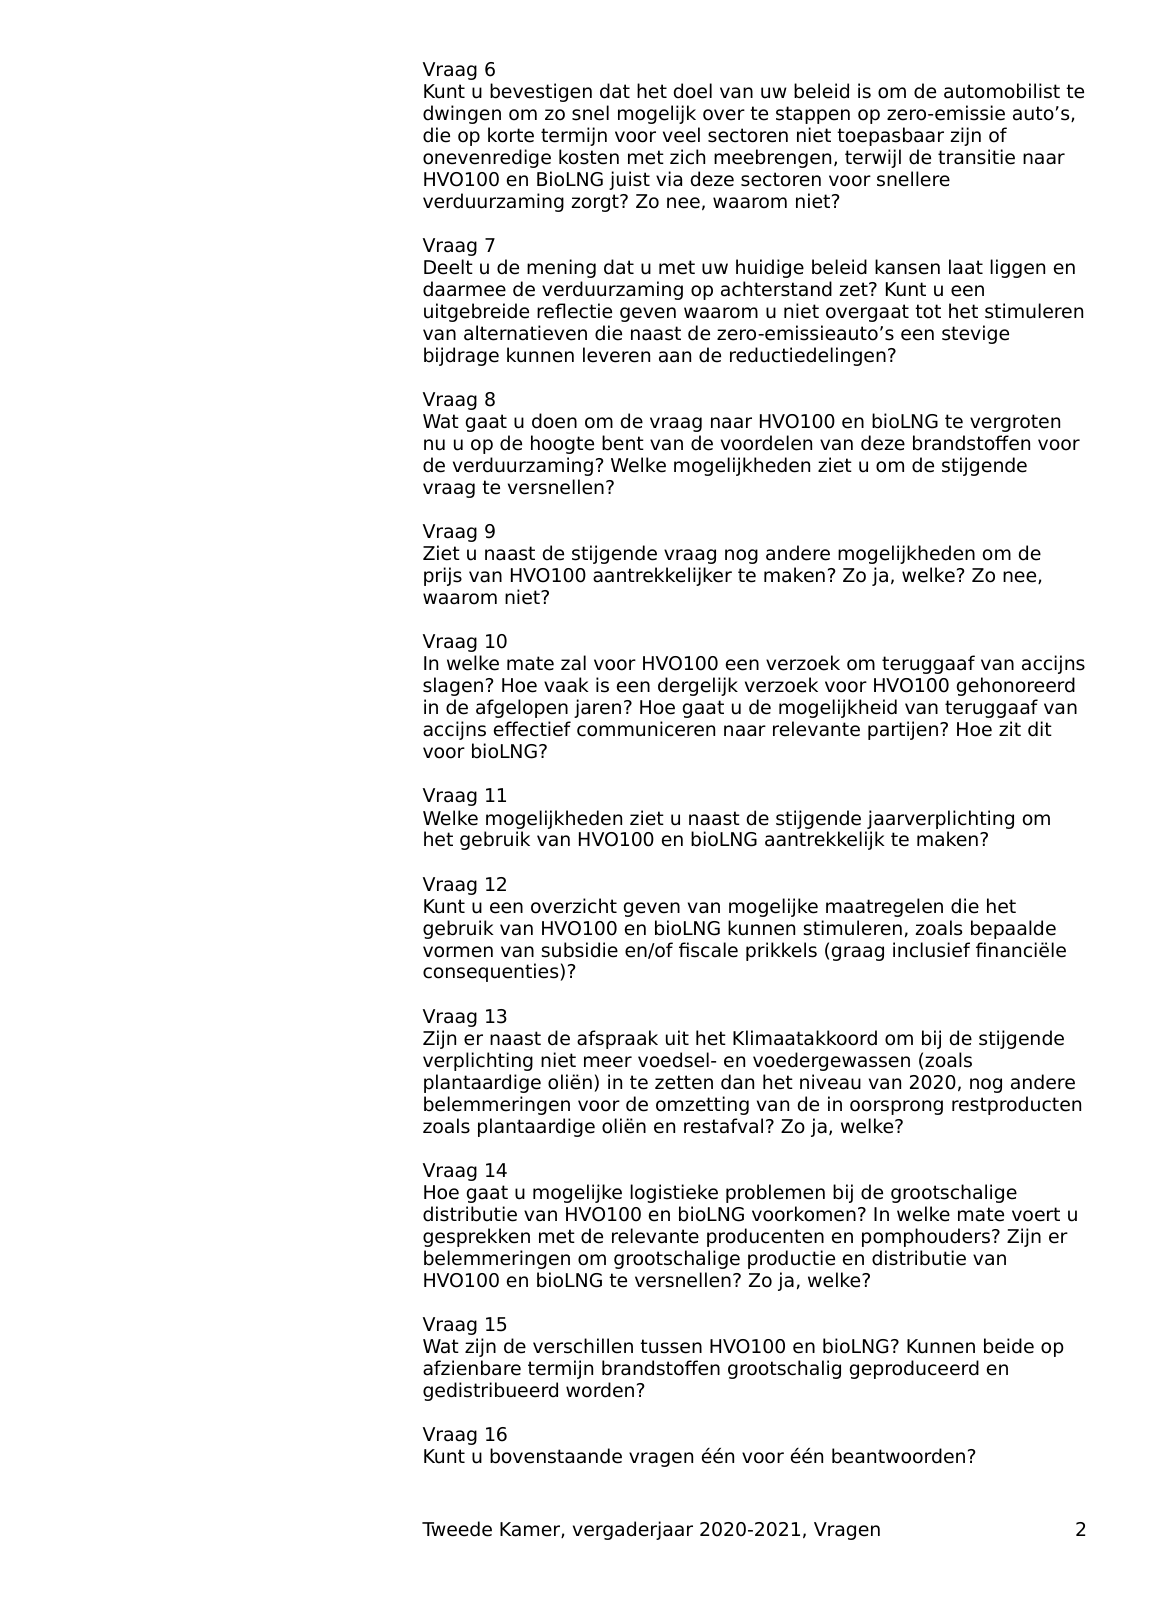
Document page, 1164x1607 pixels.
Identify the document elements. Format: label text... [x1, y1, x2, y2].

text Deelt u de mening dat u met uw huidige beleid kansen laat liggen en daarmee de verduurzaming op achterstand zet? Kunt u een uitgebreide reflectie geven waarom u niet overgaat tot het stimuleren van alternatieven die naast de zero-emissieauto’s een stevige bijdrage kunnen leveren aan de reductiedelingen? [422, 257, 1087, 367]
text Kunt u een overzicht geven van mogelijke maatregelen die het gebruik van HVO100 en bioLNG kunnen stimuleren, zoals bepaalde vormen van subsidie en/of fiscale prikkels (graag inclusief financiële consequenties)? [422, 896, 1087, 983]
text Vraag 16 [422, 1424, 1087, 1446]
text Hoe gaat u mogelijke logistieke problemen bij de grootschalige distributie van HVO100 en bioLNG voorkomen? In welke mate voert u gesprekken met de relevante producenten en pomphouders? Zijn er belemmeringen om grootschalige productie en distributie van HVO100 en bioLNG te versnellen? Zo ja, welke? [422, 1182, 1087, 1292]
text Welke mogelijkheden ziet u naast de stijgende jaarverplichting om het gebruik van HVO100 en bioLNG aantrekkelijk te maken? [422, 807, 1087, 851]
text Vraag 11 [422, 785, 1087, 807]
text Vraag 7 [422, 235, 1087, 257]
text Wat zijn de verschillen tussen HVO100 en bioLNG? Kunnen beide op afzienbare termijn brandstoffen grootschalig geproduceerd en gedistribueerd worden? [422, 1336, 1087, 1402]
text Vraag 9 [422, 521, 1087, 543]
text Kunt u bevestigen dat het doel van uw beleid is om de automobilist te dwingen om zo snel mogelijk over te stappen op zero-emissie auto’s, die op korte termijn voor veel sectoren niet toepasbaar zijn of onevenredige kosten met zich meebrengen, terwijl de transitie naar HVO100 en BioLNG juist via deze sectoren voor snellere verduurzaming zorgt? Zo nee, waarom niet? [422, 81, 1087, 213]
text Vraag 15 [422, 1314, 1087, 1336]
text Wat gaat u doen om de vraag naar HVO100 en bioLNG te vergroten nu u op de hoogte bent van de voordelen van deze brandstoffen voor de verduurzaming? Welke mogelijkheden ziet u om de stijgende vraag te versnellen? [422, 411, 1087, 499]
text Vraag 6 [422, 59, 1087, 81]
text Vraag 13 [422, 1006, 1087, 1028]
text Ziet u naast de stijgende vraag nog andere mogelijkheden om de prijs van HVO100 aantrekkelijker te maken? Zo ja, welke? Zo nee, waarom niet? [422, 543, 1087, 609]
text Zijn er naast de afspraak uit het Klimaatakkoord om bij de stijgende verplichting niet meer voedsel- en voedergewassen (zoals plantaardige oliën) in te zetten dan het niveau van 2020, nog andere belemmeringen voor de omzetting van de in oorsprong restproducten zoals plantaardige oliën en restafval? Zo ja, welke? [422, 1028, 1087, 1137]
text Vraag 10 [422, 631, 1087, 653]
text Vraag 12 [422, 873, 1087, 896]
text Vraag 14 [422, 1160, 1087, 1182]
text Vraag 8 [422, 389, 1087, 411]
text In welke mate zal voor HVO100 een verzoek om teruggaaf van accijns slagen? Hoe vaak is een dergelijk verzoek voor HVO100 gehonoreerd in de afgelopen jaren? Hoe gaat u de mogelijkheid van teruggaaf van accijns effectief communiceren naar relevante partijen? Hoe zit dit voor bioLNG? [422, 653, 1087, 763]
text Kunt u bovenstaande vragen één voor één beantwoorden? [422, 1446, 1087, 1468]
